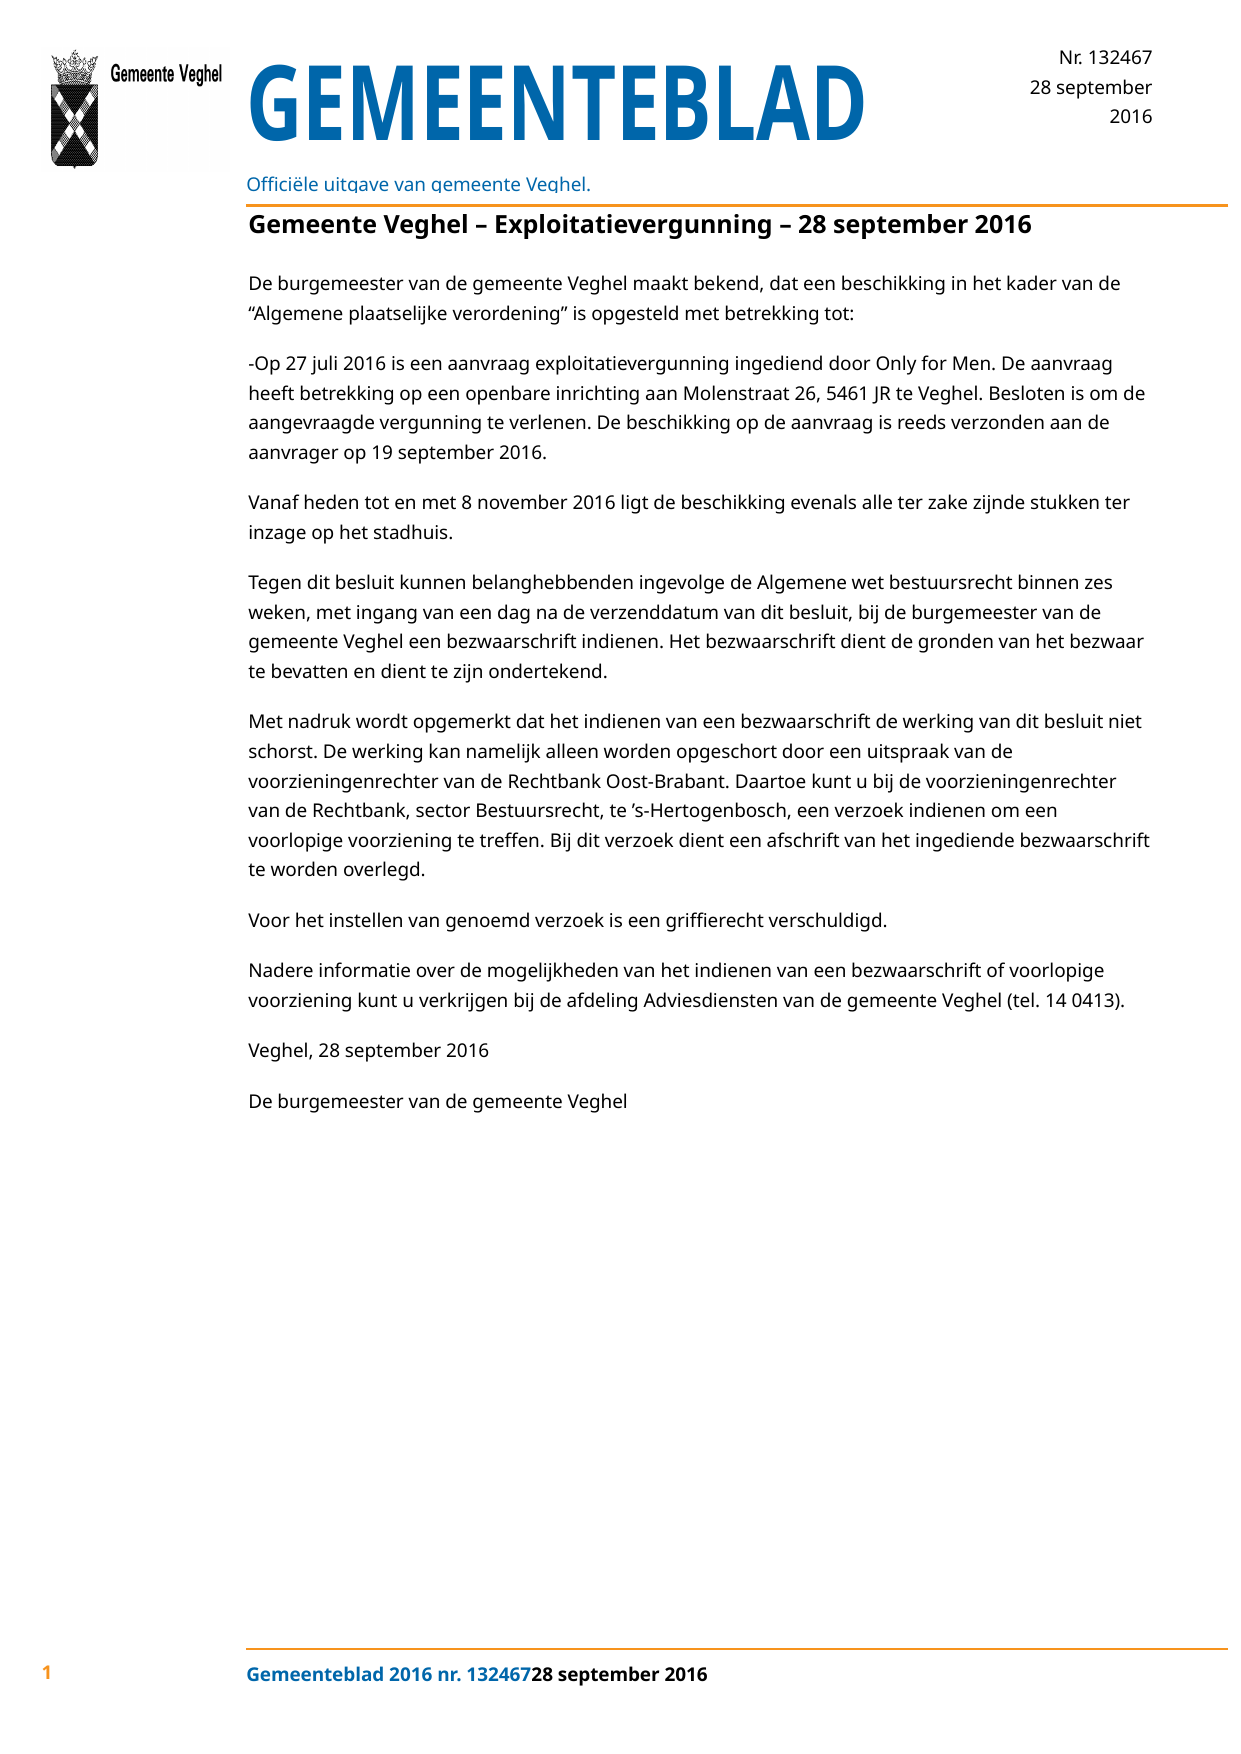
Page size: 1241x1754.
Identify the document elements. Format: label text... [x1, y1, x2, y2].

text Tegen dit besluit kunnen belanghebbenden ingevolge de Algemene wet bestuursrecht binnen zes weken, met ingang van een dag na de verzenddatum van dit besluit, bij de burgemeester van de gemeente Veghel een bezwaarschrift indienen. Het bezwaarschrift dient de gronden van het bezwaar te bevatten en dient te zijn ondertekend. [248, 569, 1152, 684]
text Nadere informatie over de mogelijkheden van het indienen van een bezwaarschrift of voorlopige voorziening kunt u verkrijgen bij de afdeling Adviesdiensten van de gemeente Veghel (tel. 14 0413). [248, 957, 1152, 1013]
text Veghel, 28 september 2016 [248, 1037, 1152, 1063]
text Gemeente Veghel – Exploitatievergunning – 28 september 2016 [248, 207, 1152, 241]
text De burgemeester van de gemeente Veghel maakt bekend, dat een beschikking in het kader van de “Algemene plaatselijke verordening” is opgesteld met betrekking tot: [248, 270, 1152, 326]
text Vanaf heden tot en met 8 november 2016 ligt de beschikking evenals alle ter zake zijnde stukken ter inzage op het stadhuis. [248, 489, 1152, 545]
text Met nadruk wordt opgemerkt dat het indienen van een bezwaarschrift de werking van dit besluit niet schorst. De werking kan namelijk alleen worden opgeschort door een uitspraak van de voorzieningenrechter van de Rechtbank Oost-Brabant. Daartoe kunt u bij de voorzieningenrechter van de Rechtbank, sector Bestuursrecht, te ’s-Hertogenbosch, een verzoek indienen om een voorlopige voorziening te treffen. Bij dit verzoek dient een afschrift van het ingediende bezwaarschrift te worden overlegd. [248, 709, 1152, 882]
text De burgemeester van de gemeente Veghel [248, 1088, 1152, 1113]
text Voor het instellen van genoemd verzoek is een griffierecht verschuldigd. [248, 907, 1152, 933]
text -Op 27 juli 2016 is een aanvraag exploitatievergunning ingediend door Only for Men. De aanvraag heeft betrekking op een openbare inrichting aan Molenstraat 26, 5461 JR te Veghel. Besloten is om de aangevraagde vergunning te verlenen. De beschikking op de aanvraag is reeds verzonden aan de aanvrager op 19 september 2016. [248, 350, 1152, 465]
picture [41, 47, 231, 172]
